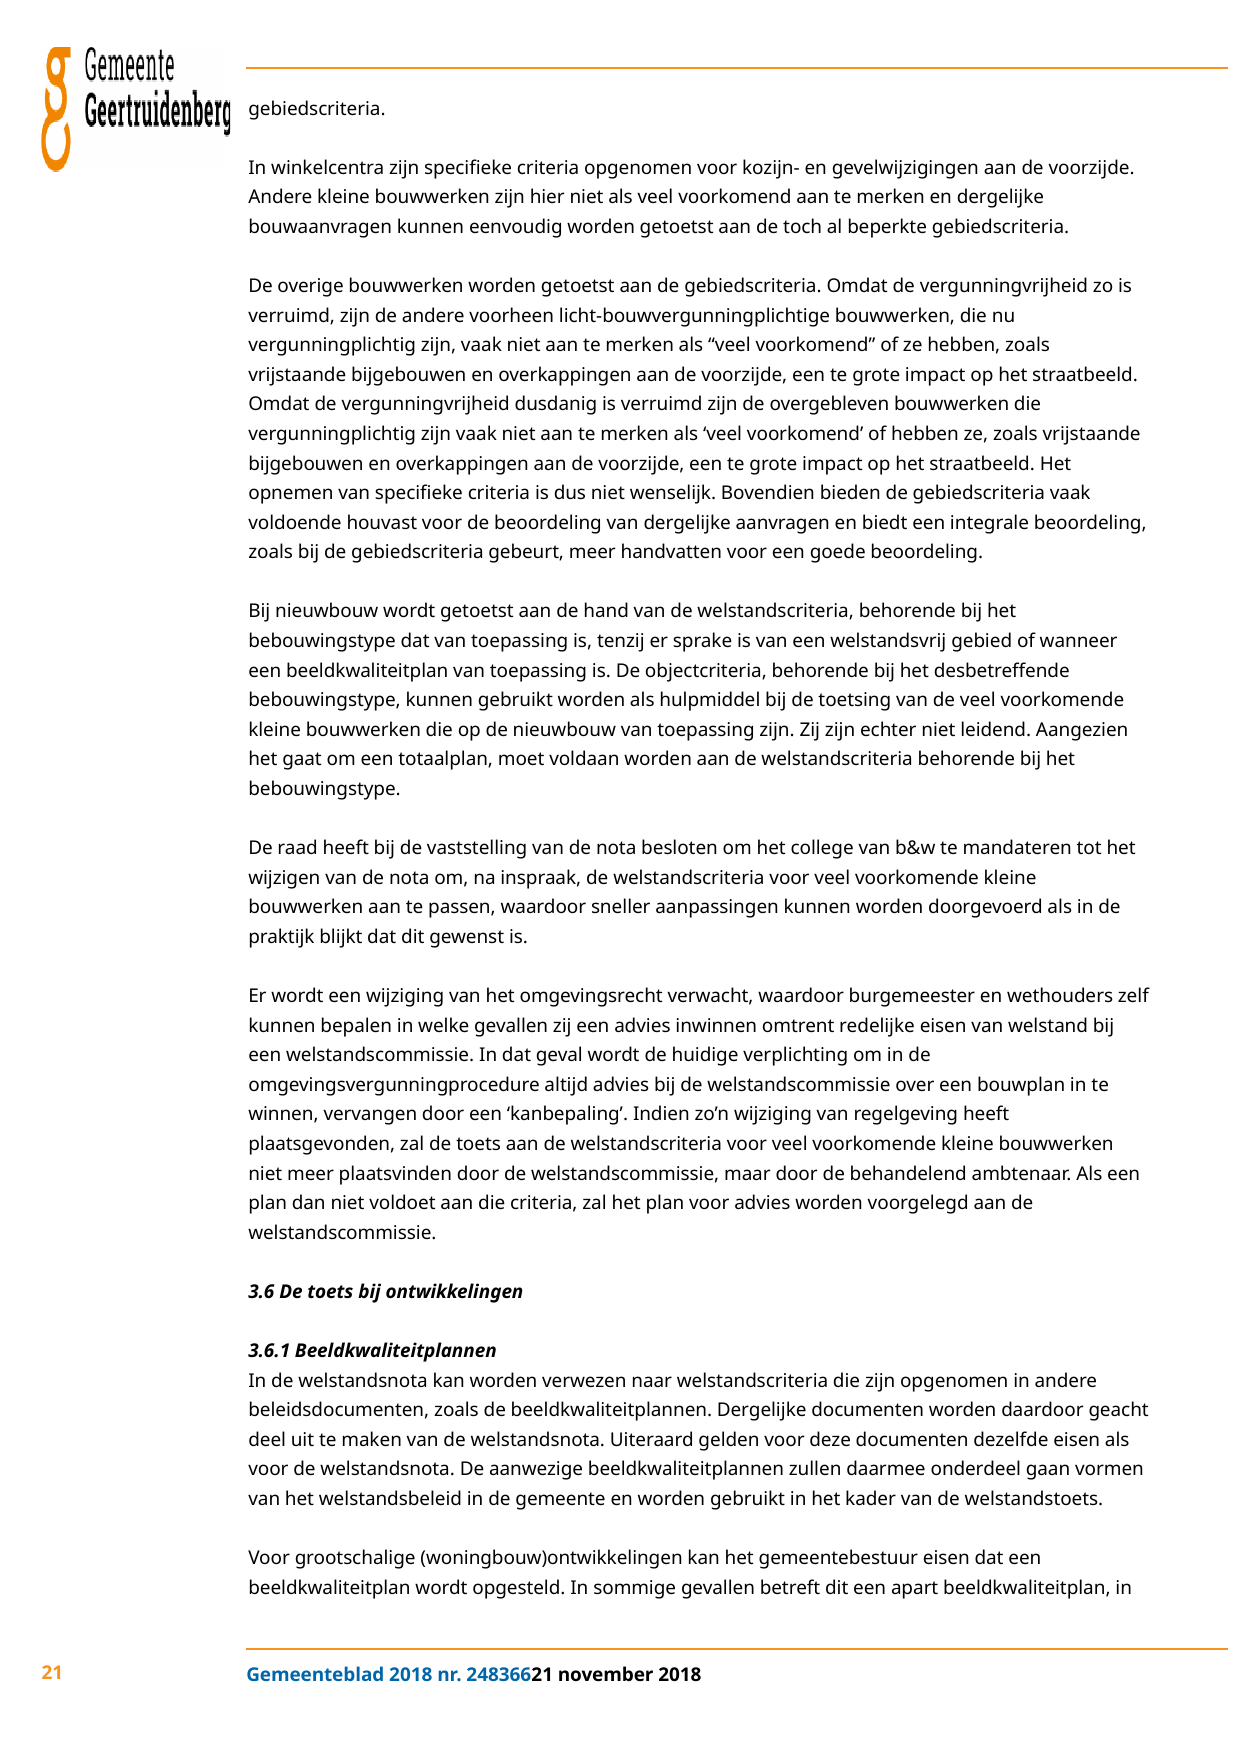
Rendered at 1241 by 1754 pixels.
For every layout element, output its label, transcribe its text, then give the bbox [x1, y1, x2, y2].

text In winkelcentra zijn specifieke criteria opgenomen voor kozijn- en gevelwijzigingen aan de voorzijde. Andere kleine bouwwerken zijn hier niet als veel voorkomend aan te merken en dergelijke bouwaanvragen kunnen eenvoudig worden getoetst aan de toch al beperkte gebiedscriteria. [248, 154, 1152, 239]
text Er wordt een wijziging van het omgevingsrecht verwacht, waardoor burgemeester en wethouders zelf kunnen bepalen in welke gevallen zij een advies inwinnen omtrent redelijke eisen van welstand bij een welstandscommissie. In dat geval wordt de huidige verplichting om in de omgevingsvergunningprocedure altijd advies bij de welstandscommissie over een bouwplan in te winnen, vervangen door een ‘kanbepaling’. Indien zo’n wijziging van regelgeving heeft plaatsgevonden, zal de toets aan de welstandscriteria voor veel voorkomende kleine bouwwerken niet meer plaatsvinden door de welstandscommissie, maar door de behandelend ambtenaar. Als een plan dan niet voldoet aan die criteria, zal het plan voor advies worden voorgelegd aan de welstandscommissie. [248, 982, 1152, 1245]
picture [41, 47, 231, 172]
text 3.6.1 Beeldkwaliteitplannen [248, 1337, 1152, 1363]
text De overige bouwwerken worden getoetst aan de gebiedscriteria. Omdat de vergunningvrijheid zo is verruimd, zijn de andere voorheen licht-bouwvergunningplichtige bouwwerken, die nu vergunningplichtig zijn, vaak niet aan te merken als “veel voorkomend” of ze hebben, zoals vrijstaande bijgebouwen en overkappingen aan de voorzijde, een te grote impact op het straatbeeld. Omdat de vergunningvrijheid dusdanig is verruimd zijn de overgebleven bouwwerken die vergunningplichtig zijn vaak niet aan te merken als ‘veel voorkomend’ of hebben ze, zoals vrijstaande bijgebouwen en overkappingen aan de voorzijde, een te grote impact op het straatbeeld. Het opnemen van specifieke criteria is dus niet wenselijk. Bovendien bieden de gebiedscriteria vaak voldoende houvast voor de beoordeling van dergelijke aanvragen en biedt een integrale beoordeling, zoals bij de gebiedscriteria gebeurt, meer handvatten voor een goede beoordeling. [248, 272, 1152, 564]
text gebiedscriteria. [248, 95, 1152, 121]
text Voor grootschalige (woningbouw)ontwikkelingen kan het gemeentebestuur eisen dat een beeldkwaliteitplan wordt opgesteld. In sommige gevallen betreft dit een apart beeldkwaliteitplan, in [248, 1544, 1152, 1600]
text Bij nieuwbouw wordt getoetst aan de hand van de welstandscriteria, behorende bij het bebouwingstype dat van toepassing is, tenzij er sprake is van een welstandsvrij gebied of wanneer een beeldkwaliteitplan van toepassing is. De objectcriteria, behorende bij het desbetreffende bebouwingstype, kunnen gebruikt worden als hulpmiddel bij de toetsing van de veel voorkomende kleine bouwwerken die op de nieuwbouw van toepassing zijn. Zij zijn echter niet leidend. Aangezien het gaat om een totaalplan, moet voldaan worden aan de welstandscriteria behorende bij het bebouwingstype. [248, 598, 1152, 801]
text In de welstandsnota kan worden verwezen naar welstandscriteria die zijn opgenomen in andere beleidsdocumenten, zoals de beeldkwaliteitplannen. Dergelijke documenten worden daardoor geacht deel uit te maken van de welstandsnota. Uiteraard gelden voor deze documenten dezelfde eisen als voor de welstandsnota. De aanwezige beeldkwaliteitplannen zullen daarmee onderdeel gaan vormen van het welstandsbeleid in de gemeente en worden gebruikt in het kader van de welstandstoets. [248, 1367, 1152, 1511]
text De raad heeft bij de vaststelling van de nota besloten om het college van b&w te mandateren tot het wijzigen van de nota om, na inspraak, de welstandscriteria voor veel voorkomende kleine bouwwerken aan te passen, waardoor sneller aanpassingen kunnen worden doorgevoerd als in de praktijk blijkt dat dit gewenst is. [248, 834, 1152, 949]
text 3.6 De toets bij ontwikkelingen [248, 1278, 1152, 1304]
